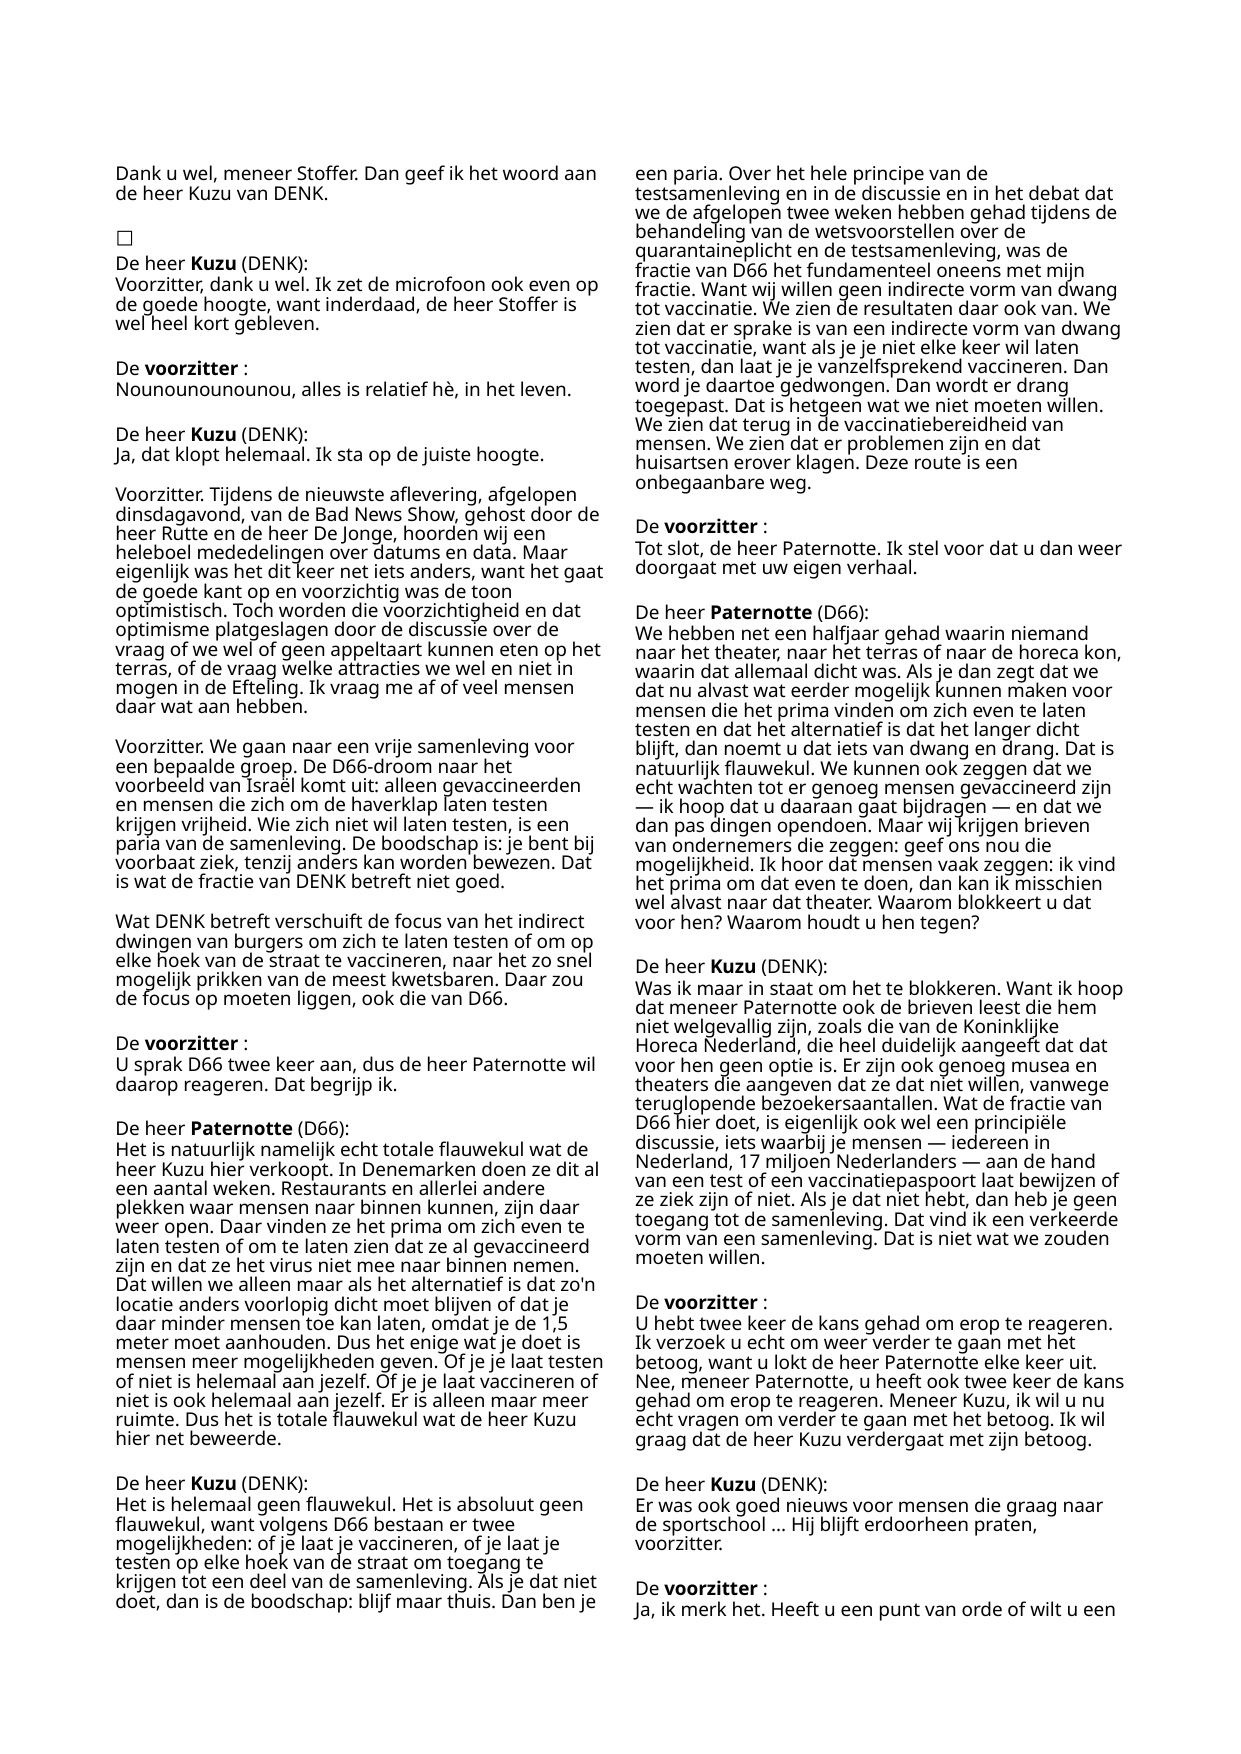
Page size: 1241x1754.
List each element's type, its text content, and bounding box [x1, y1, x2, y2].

text De voorzitter : [115, 1031, 605, 1056]
text U sprak D66 twee keer aan, dus de heer Paternotte wil daarop reageren. Dat begrijp ik. [115, 1056, 605, 1095]
text Voorzitter. Tijdens de nieuwste aflevering, afgelopen dinsdagavond, van de Bad News Show, gehost door de heer Rutte en de heer De Jonge, hoorden wij een heleboel mededelingen over datums en data. Maar eigenlijk was het dit keer net iets anders, want het gaat de goede kant op en voorzichtig was de toon optimistisch. Toch worden die voorzichtigheid en dat optimisme platgeslagen door de discussie over de vraag of we wel of geen appeltaart kunnen eten op het terras, of de vraag welke attracties we wel en niet in mogen in de Efteling. Ik vraag me af of veel mensen daar wat aan hebben. [115, 486, 605, 718]
text Nounounounounou, alles is relatief hè, in het leven. [115, 381, 605, 400]
text De voorzitter : [635, 1289, 1125, 1315]
text een paria. Over het hele principe van de testsamenleving en in de discussie en in het debat dat we de afgelopen twee weken hebben gehad tijdens de behandeling van de wetsvoorstellen over de quarantaineplicht en de testsamenleving, was de fractie van D66 het fundamenteel oneens met mijn fractie. Want wij willen geen indirecte vorm van dwang tot vaccinatie. We zien de resultaten daar ook van. We zien dat er sprake is van een indirecte vorm van dwang tot vaccinatie, want als je je niet elke keer wil laten testen, dan laat je je vanzelfsprekend vaccineren. Dan word je daartoe gedwongen. Dan wordt er drang toegepast. Dat is hetgeen wat we niet moeten willen. We zien dat terug in de vaccinatiebereidheid van mensen. We zien dat er problemen zijn en dat huisartsen erover klagen. Deze route is een onbegaanbare weg. [635, 165, 1125, 493]
text De heer Kuzu (DENK): [115, 251, 605, 276]
text Ja, dat klopt helemaal. Ik sta op de juiste hoogte. [115, 446, 605, 466]
text Het is helemaal geen flauwekul. Het is absoluut geen flauwekul, want volgens D66 bestaan er twee mogelijkheden: of je laat je vaccineren, of je laat je testen op elke hoek van de straat om toegang te krijgen tot een deel van de samenleving. Als je dat niet doet, dan is de boodschap: blijf maar thuis. Dan ben je [115, 1496, 605, 1612]
text Voorzitter, dank u wel. Ik zet de microfoon ook even op de goede hoogte, want inderdaad, de heer Stoffer is wel heel kort gebleven. [115, 276, 605, 334]
text Er was ook goed nieuws voor mensen die graag naar de sportschool ... Hij blijft erdoorheen praten, voorzitter. [635, 1497, 1125, 1554]
text De heer Kuzu (DENK): [635, 1471, 1125, 1497]
text Wat DENK betreft verschuift de focus van het indirect dwingen van burgers om zich te laten testen of om op elke hoek van de straat te vaccineren, naar het zo snel mogelijk prikken van de meest kwetsbaren. Daar zou de focus op moeten liggen, ook die van D66. [115, 913, 605, 1010]
text Ja, ik merk het. Heeft u een punt van orde of wilt u een [635, 1601, 1125, 1620]
text De heer Paternotte (D66): [115, 1116, 605, 1141]
text We hebben net een halfjaar gehad waarin niemand naar het theater, naar het terras of naar de horeca kon, waarin dat allemaal dicht was. Als je dan zegt dat we dat nu alvast wat eerder mogelijk kunnen maken voor mensen die het prima vinden om zich even te laten testen en dat het alternatief is dat het langer dicht blijft, dan noemt u dat iets van dwang en drang. Dat is natuurlijk flauwekul. We kunnen ook zeggen dat we echt wachten tot er genoeg mensen gevaccineerd zijn — ik hoop dat u daaraan gaat bijdragen — en dat we dan pas dingen opendoen. Maar wij krijgen brieven van ondernemers die zeggen: geef ons nou die mogelijkheid. Ik hoor dat mensen vaak zeggen: ik vind het prima om dat even te doen, dan kan ik misschien wel alvast naar dat theater. Waarom blokkeert u dat voor hen? Waarom houdt u hen tegen? [635, 624, 1125, 933]
text De heer Kuzu (DENK): [115, 421, 605, 446]
text Voorzitter. We gaan naar een vrije samenleving voor een bepaalde groep. De D66-droom naar het voorbeeld van Israël komt uit: alleen gevaccineerden en mensen die zich om de haverklap laten testen krijgen vrijheid. Wie zich niet wil laten testen, is een paria van de samenleving. De boodschap is: je bent bij voorbaat ziek, tenzij anders kan worden bewezen. Dat is wat de fractie van DENK betreft niet goed. [115, 738, 605, 893]
text ⬜ [115, 225, 605, 251]
text De voorzitter : [635, 1575, 1125, 1601]
text Was ik maar in staat om het te blokkeren. Want ik hoop dat meneer Paternotte ook de brieven leest die hem niet welgevallig zijn, zoals die van de Koninklijke Horeca Nederland, die heel duidelijk aangeeft dat dat voor hen geen optie is. Er zijn ook genoeg musea en theaters die aangeven dat ze dat niet willen, vanwege teruglopende bezoekersaantallen. Wat de fractie van D66 hier doet, is eigenlijk ook wel een principiële discussie, iets waarbij je mensen — iedereen in Nederland, 17 miljoen Nederlanders — aan de hand van een test of een vaccinatiepaspoort laat bewijzen of ze ziek zijn of niet. Als je dat niet hebt, dan heb je geen toegang tot de samenleving. Dat vind ik een verkeerde vorm van een samenleving. Dat is niet wat we zouden moeten willen. [635, 979, 1125, 1268]
text U hebt twee keer de kans gehad om erop te reageren. Ik verzoek u echt om weer verder te gaan met het betoog, want u lokt de heer Paternotte elke keer uit. Nee, meneer Paternotte, u heeft ook twee keer de kans gehad om erop te reageren. Meneer Kuzu, ik wil u nu echt vragen om verder te gaan met het betoog. Ik wil graag dat de heer Kuzu verdergaat met zijn betoog. [635, 1315, 1125, 1450]
text De heer Kuzu (DENK): [635, 954, 1125, 979]
text De voorzitter : [115, 355, 605, 381]
text De heer Kuzu (DENK): [115, 1471, 605, 1496]
text Tot slot, de heer Paternotte. Ik stel voor dat u dan weer doorgaat met uw eigen verhaal. [635, 539, 1125, 578]
text De heer Paternotte (D66): [635, 599, 1125, 624]
text De voorzitter : [635, 514, 1125, 539]
text Het is natuurlijk namelijk echt totale flauwekul wat de heer Kuzu hier verkoopt. In Denemarken doen ze dit al een aantal weken. Restaurants en allerlei andere plekken waar mensen naar binnen kunnen, zijn daar weer open. Daar vinden ze het prima om zich even te laten testen of om te laten zien dat ze al gevaccineerd zijn en dat ze het virus niet mee naar binnen nemen. Dat willen we alleen maar als het alternatief is dat zo'n locatie anders voorlopig dicht moet blijven of dat je daar minder mensen toe kan laten, omdat je de 1,5 meter moet aanhouden. Dus het enige wat je doet is mensen meer mogelijkheden geven. Of je je laat testen of niet is helemaal aan jezelf. Of je je laat vaccineren of niet is ook helemaal aan jezelf. Er is alleen maar meer ruimte. Dus het is totale flauwekul wat de heer Kuzu hier net beweerde. [115, 1141, 605, 1450]
text Dank u wel, meneer Stoffer. Dan geef ik het woord aan de heer Kuzu van DENK. [115, 165, 605, 204]
